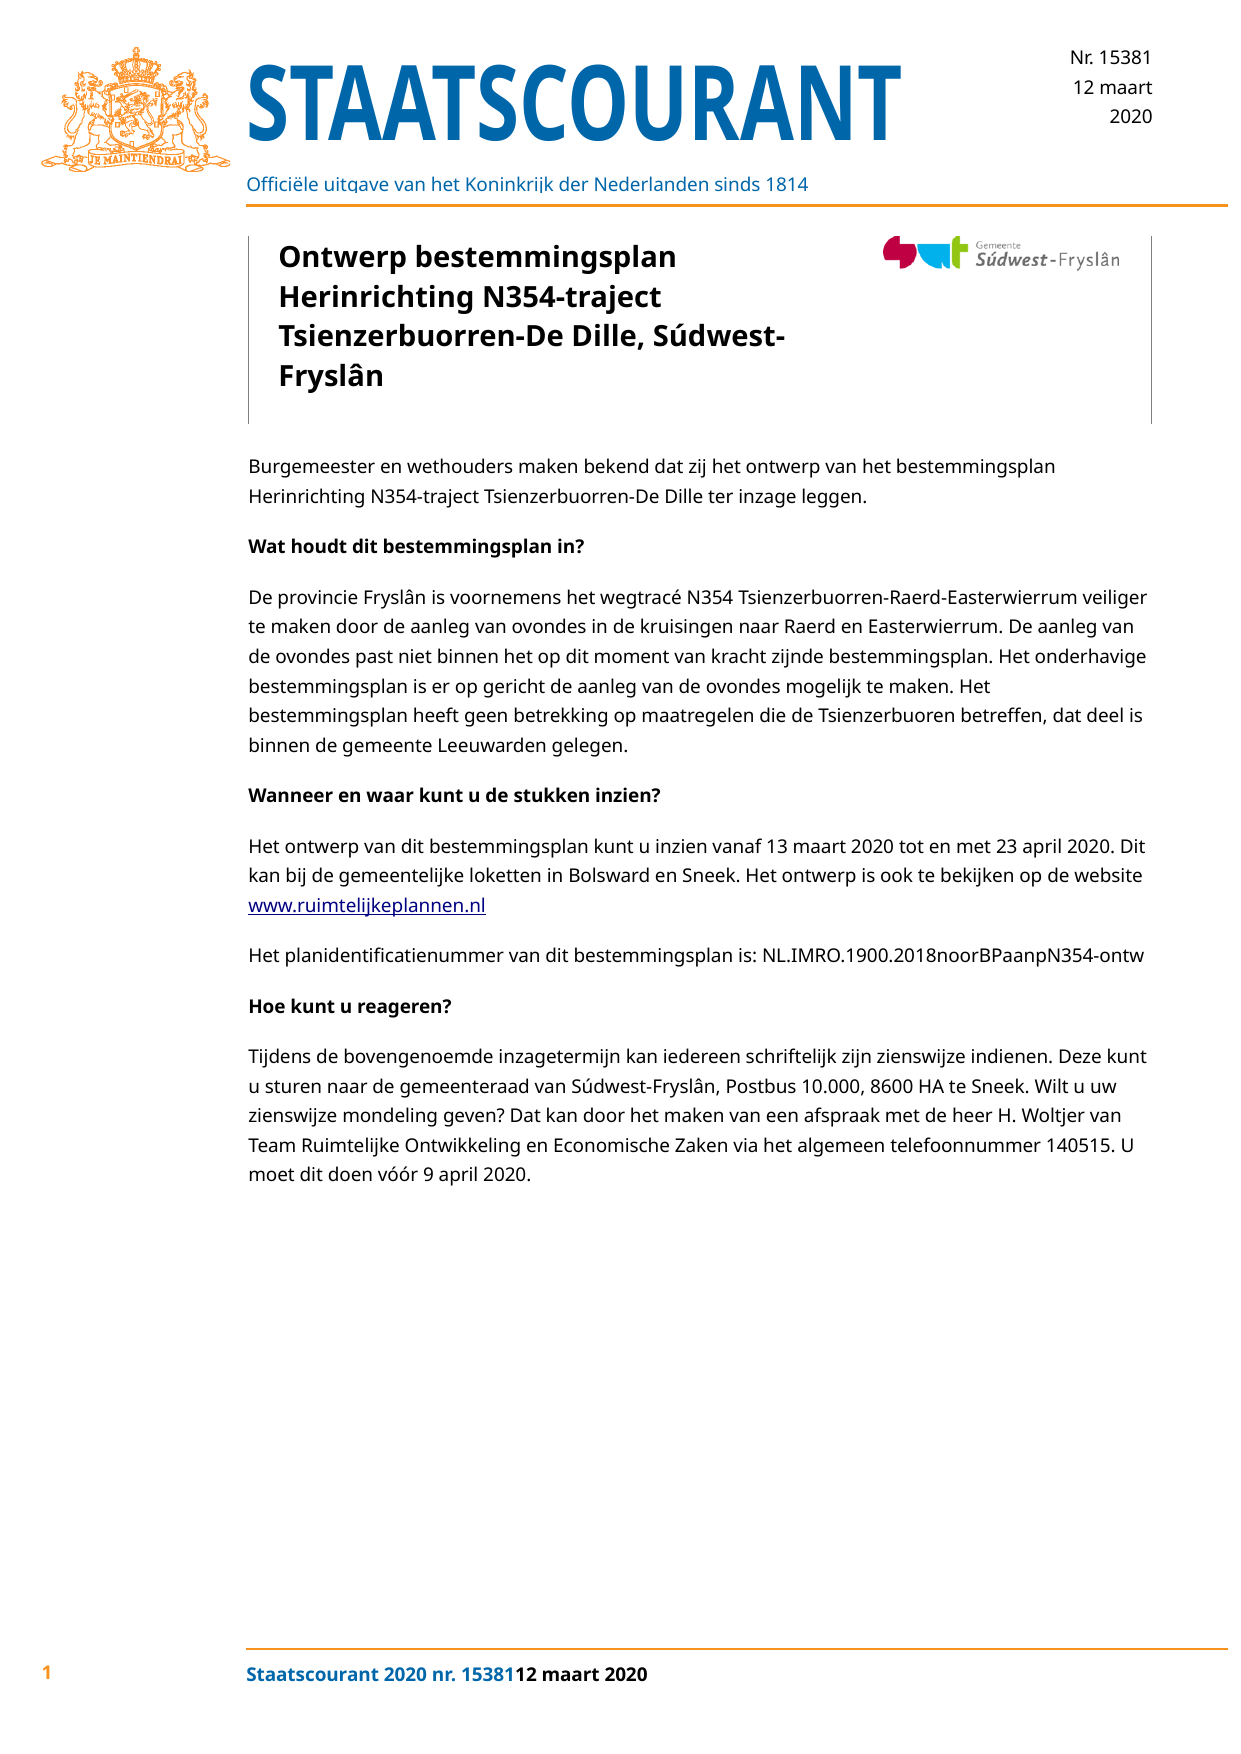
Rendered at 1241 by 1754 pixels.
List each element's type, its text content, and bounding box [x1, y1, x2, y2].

text Wanneer en waar kunt u de stukken inzien? [248, 782, 1152, 808]
table_header Ontwerp bestemmingsplan Herinrichting N354-traject Tsienzerbuorren-De Dille, Súdwest-Fryslân [249, 236, 850, 424]
picture [882, 236, 1119, 272]
text De provincie Fryslân is voornemens het wegtracé N354 Tsienzerbuorren-Raerd-Easterwierrum veiliger te maken door de aanleg van ovondes in de kruisingen naar Raerd en Easterwierrum. De aanleg van de ovondes past niet binnen het op dit moment van kracht zijnde bestemmingsplan. Het onderhavige bestemmingsplan is er op gericht de aanleg van de ovondes mogelijk te maken. Het bestemmingsplan heeft geen betrekking op maatregelen die de Tsienzerbuoren betreffen, dat deel is binnen de gemeente Leeuwarden gelegen. [248, 584, 1152, 758]
text Burgemeester en wethouders maken bekend dat zij het ontwerp van het bestemmingsplan Herinrichting N354-traject Tsienzerbuorren-De Dille ter inzage leggen. [248, 454, 1152, 509]
text Hoe kunt u reageren? [248, 993, 1152, 1018]
text Het planidentificatienummer van dit bestemmingsplan is: NL.IMRO.1900.2018noorBPaanpN354-ontw [248, 942, 1152, 968]
text Tijdens de bovengenoemde inzagetermijn kan iedereen schriftelijk zijn zienswijze indienen. Deze kunt u sturen naar de gemeenteraad van Súdwest-Fryslân, Postbus 10.000, 8600 HA te Sneek. Wilt u uw zienswijze mondeling geven? Dat kan door het maken van een afspraak met de heer H. Woltjer van Team Ruimtelijke Ontwikkeling en Economische Zaken via het algemeen telefoonnummer 140515. U moet dit doen vóór 9 april 2020. [248, 1043, 1152, 1187]
text Wat houdt dit bestemmingsplan in? [248, 534, 1152, 559]
text Het ontwerp van dit bestemmingsplan kunt u inzien vanaf 13 maart 2020 tot en met 23 april 2020. Dit kan bij de gemeentelijke loketten in Bolsward en Sneek. Het ontwerp is ook te bekijken op de website www.ruimtelijkeplannen.nl [248, 833, 1152, 918]
table_header [850, 236, 1151, 424]
picture [41, 47, 231, 172]
